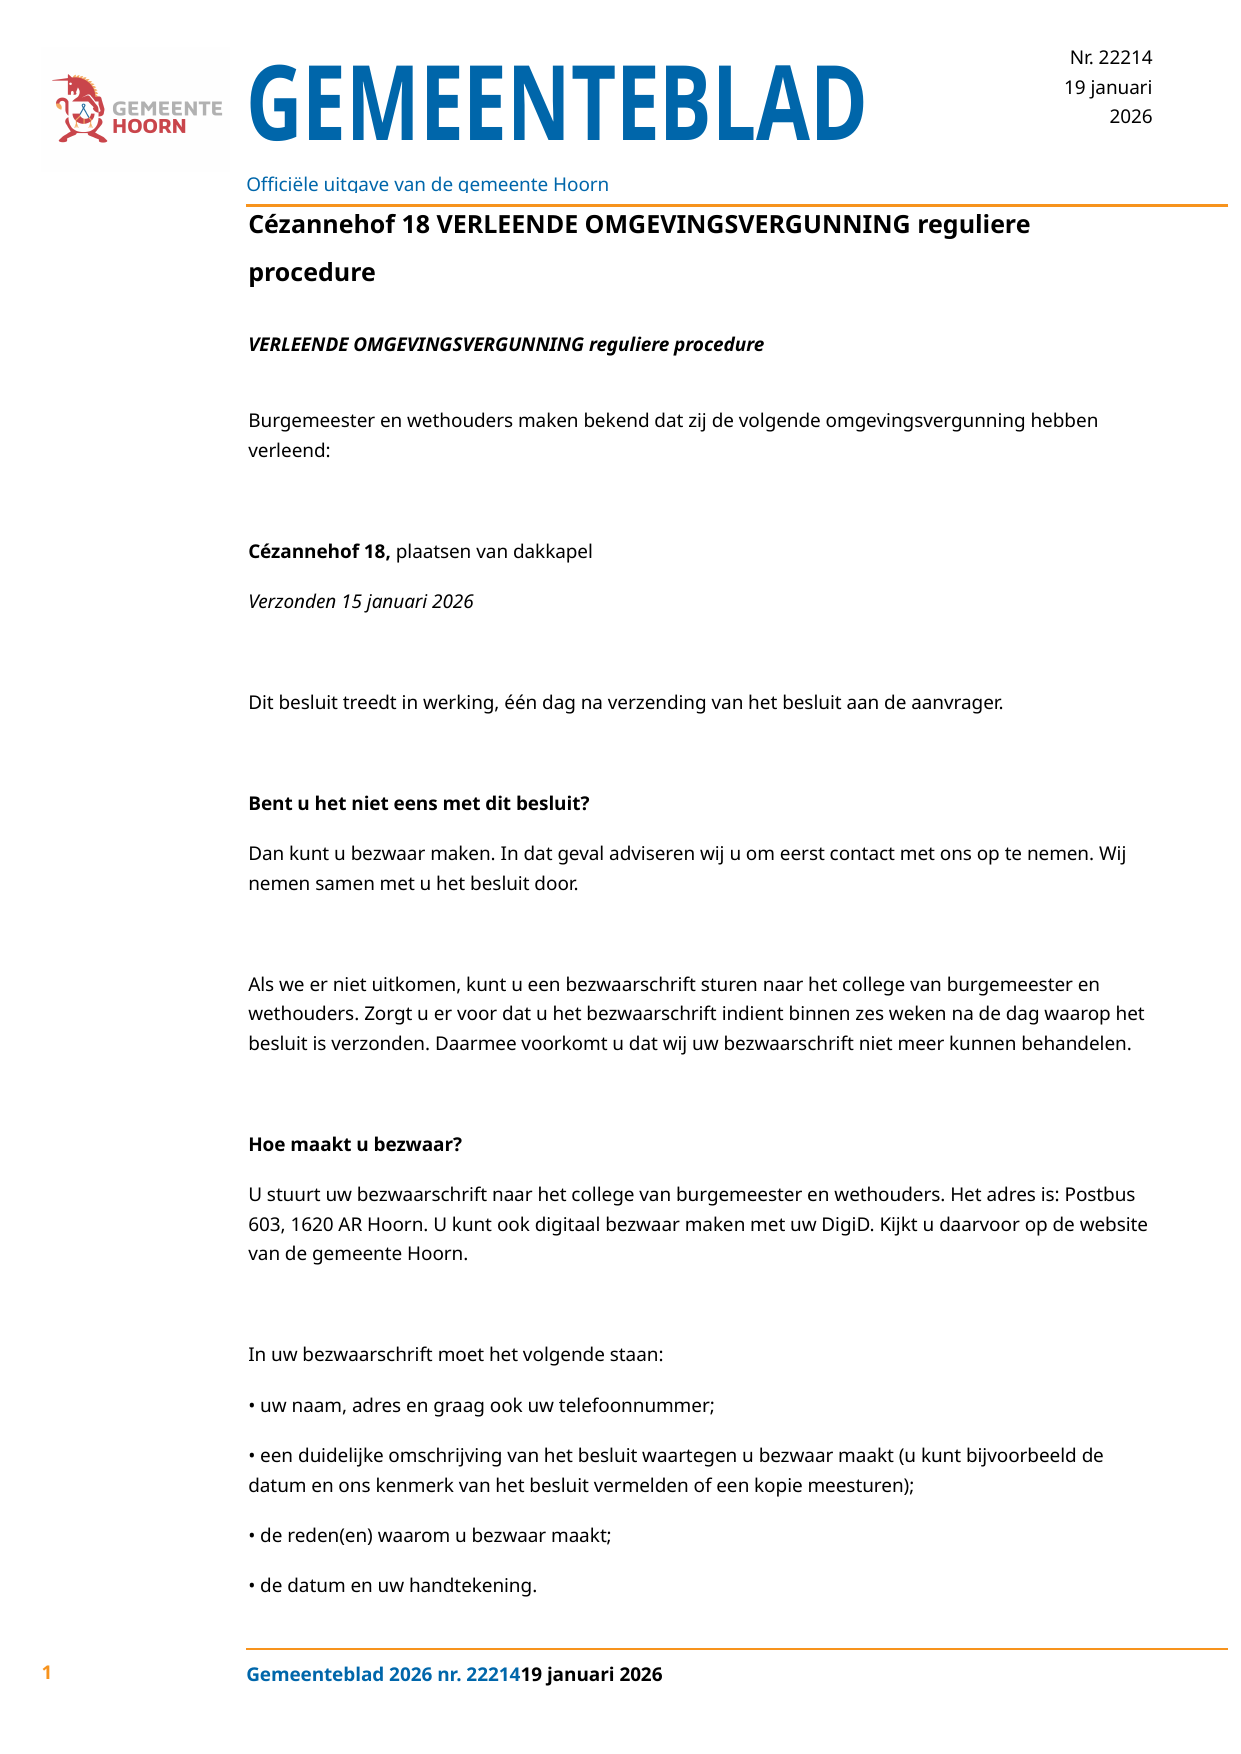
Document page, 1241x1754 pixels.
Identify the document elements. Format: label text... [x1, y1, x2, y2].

text U stuurt uw bezwaarschrift naar het college van burgemeester en wethouders. Het adres is: Postbus 603, 1620 AR Hoorn. U kunt ook digitaal bezwaar maken met uw DigiD. Kijkt u daarvoor op de website van de gemeente Hoorn. [248, 1181, 1152, 1266]
text Verzonden 15 januari 2026 [248, 588, 1152, 614]
text VERLEENDE OMGEVINGSVERGUNNING reguliere procedure [248, 331, 1152, 357]
text Dan kunt u bezwaar maken. In dat geval adviseren wij u om eerst contact met ons op te nemen. Wij nemen samen met u het besluit door. [248, 841, 1152, 896]
text Burgemeester en wethouders maken bekend dat zij de volgende omgevingsvergunning hebben verleend: [248, 408, 1152, 463]
text Dit besluit treedt in werking, één dag na verzending van het besluit aan de aanvrager. [248, 689, 1152, 715]
picture [41, 47, 231, 172]
text Als we er niet uitkomen, kunt u een bezwaarschrift sturen naar het college van burgemeester en wethouders. Zorgt u er voor dat u het bezwaarschrift indient binnen zes weken na de dag waarop het besluit is verzonden. Daarmee voorkomt u dat wij uw bezwaarschrift niet meer kunnen behandelen. [248, 971, 1152, 1056]
text Cézannehof 18 VERLEENDE OMGEVINGSVERGUNNING reguliere procedure [248, 207, 1152, 288]
text • een duidelijke omschrijving van het besluit waartegen u bezwaar maakt (u kunt bijvoorbeeld de datum en ons kenmerk van het besluit vermelden of een kopie meesturen); [248, 1442, 1152, 1497]
text Hoe maakt u bezwaar? [248, 1131, 1152, 1157]
text In uw bezwaarschrift moet het volgende staan: [248, 1341, 1152, 1367]
text • de datum en uw handtekening. [248, 1573, 1152, 1598]
text • de reden(en) waarom u bezwaar maakt; [248, 1522, 1152, 1548]
text Cézannehof 18, plaatsen van dakkapel [248, 538, 1152, 564]
text • uw naam, adres en graag ook uw telefoonnummer; [248, 1392, 1152, 1417]
text Bent u het niet eens met dit besluit? [248, 790, 1152, 816]
